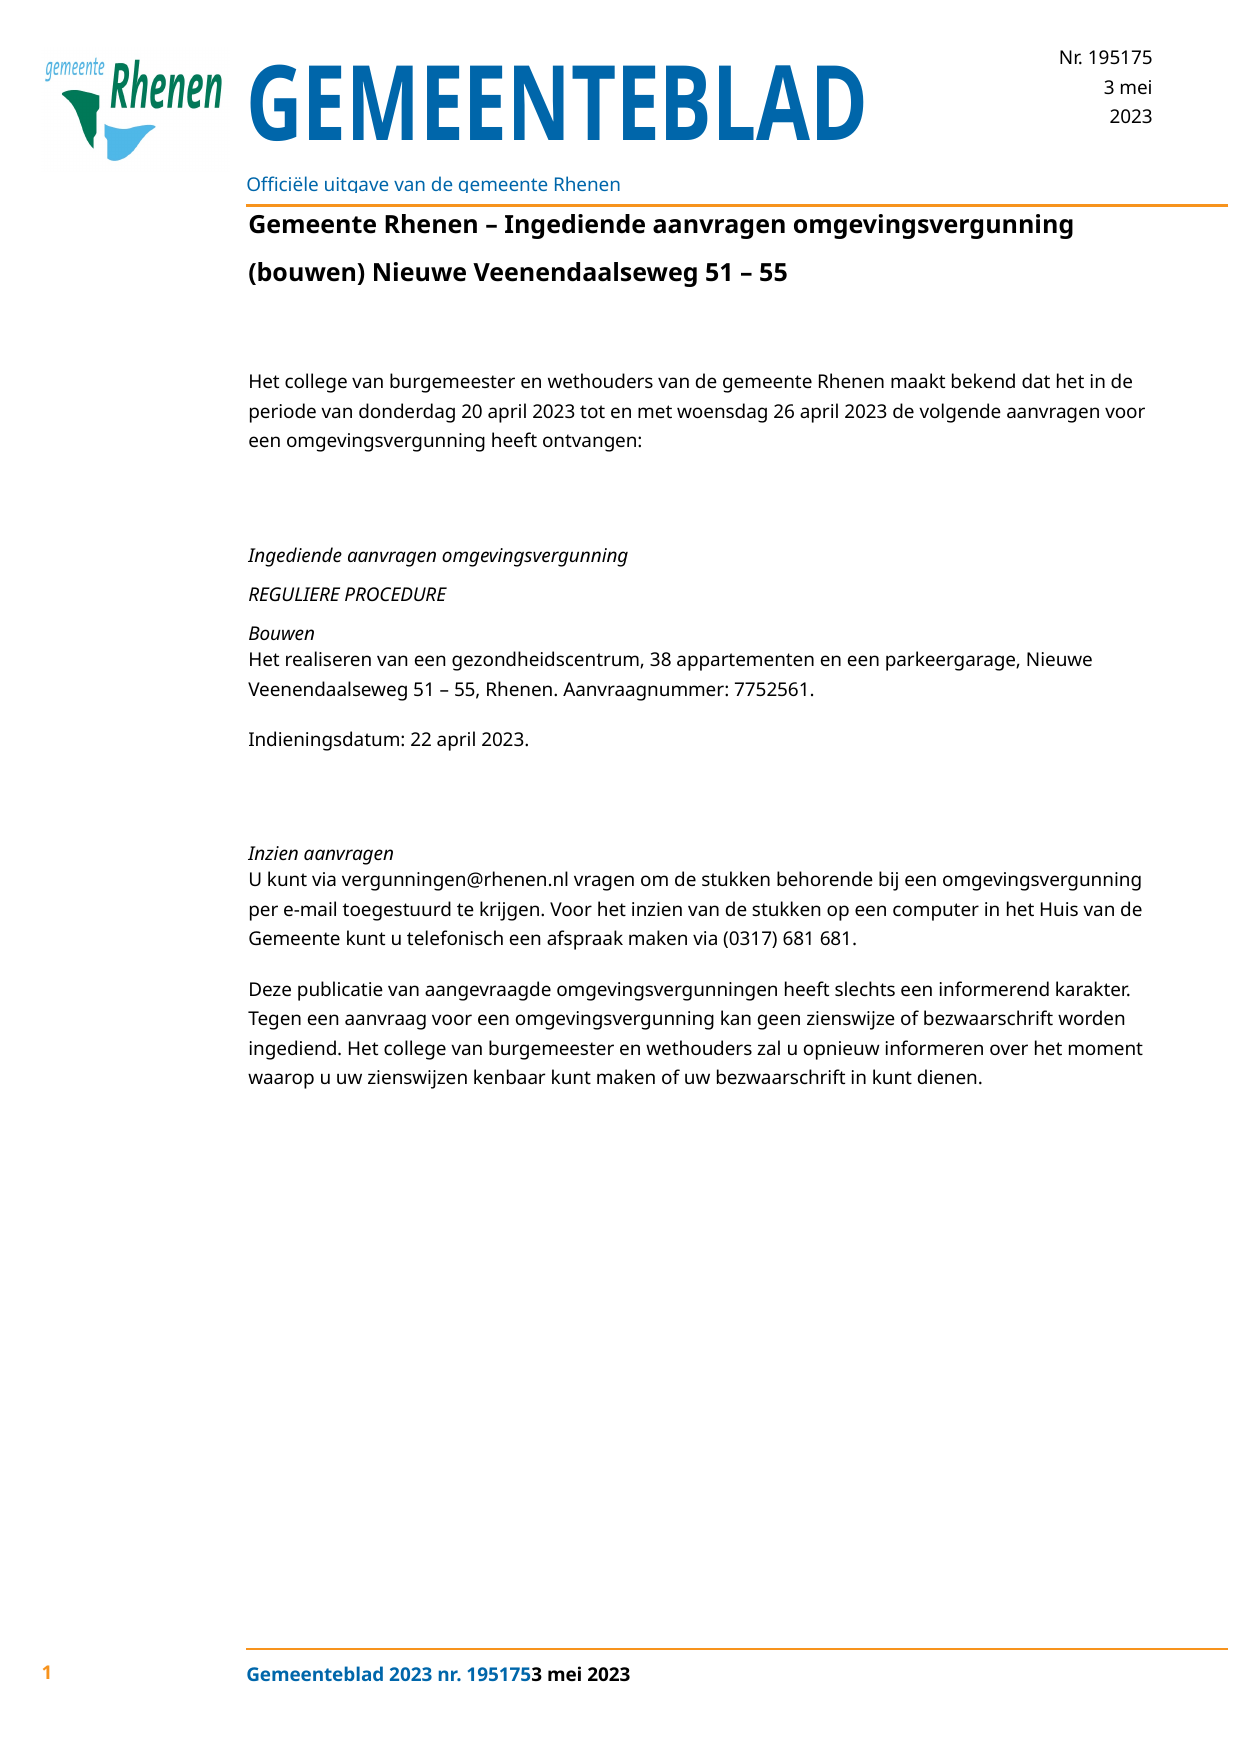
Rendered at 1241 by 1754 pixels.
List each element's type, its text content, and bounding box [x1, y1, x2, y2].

text Indieningsdatum: 22 april 2023. [248, 726, 1152, 752]
text Het college van burgemeester en wethouders van de gemeente Rhenen maakt bekend dat het in de periode van donderdag 20 april 2023 tot en met woensdag 26 april 2023 de volgende aanvragen voor een omgevingsvergunning heeft ontvangen: [248, 368, 1152, 453]
text Het realiseren van een gezondheidscentrum, 38 appartementen en een parkeergarage, Nieuwe Veenendaalseweg 51 – 55, Rhenen. Aanvraagnummer: 7752561. [248, 646, 1152, 701]
text Gemeente Rhenen – Ingediende aanvragen omgevingsvergunning (bouwen) Nieuwe Veenendaalseweg 51 – 55 [248, 207, 1152, 288]
text Inzien aanvragen [248, 841, 1152, 866]
picture [41, 47, 231, 172]
text REGULIERE PROCEDURE [248, 581, 1152, 607]
text U kunt via vergunningen@rhenen.nl vragen om de stukken behorende bij een omgevingsvergunning per e-mail toegestuurd te krijgen. Voor het inzien van de stukken op een computer in het Huis van de Gemeente kunt u telefonisch een afspraak maken via (0317) 681 681. [248, 866, 1152, 951]
text Ingediende aanvragen omgevingsvergunning [248, 542, 1152, 568]
text Bouwen [248, 620, 1152, 646]
text Deze publicatie van aangevraagde omgevingsvergunningen heeft slechts een informerend karakter. Tegen een aanvraag voor een omgevingsvergunning kan geen zienswijze of bezwaarschrift worden ingediend. Het college van burgemeester en wethouders zal u opnieuw informeren over het moment waarop u uw zienswijzen kenbaar kunt maken of uw bezwaarschrift in kunt dienen. [248, 976, 1152, 1090]
